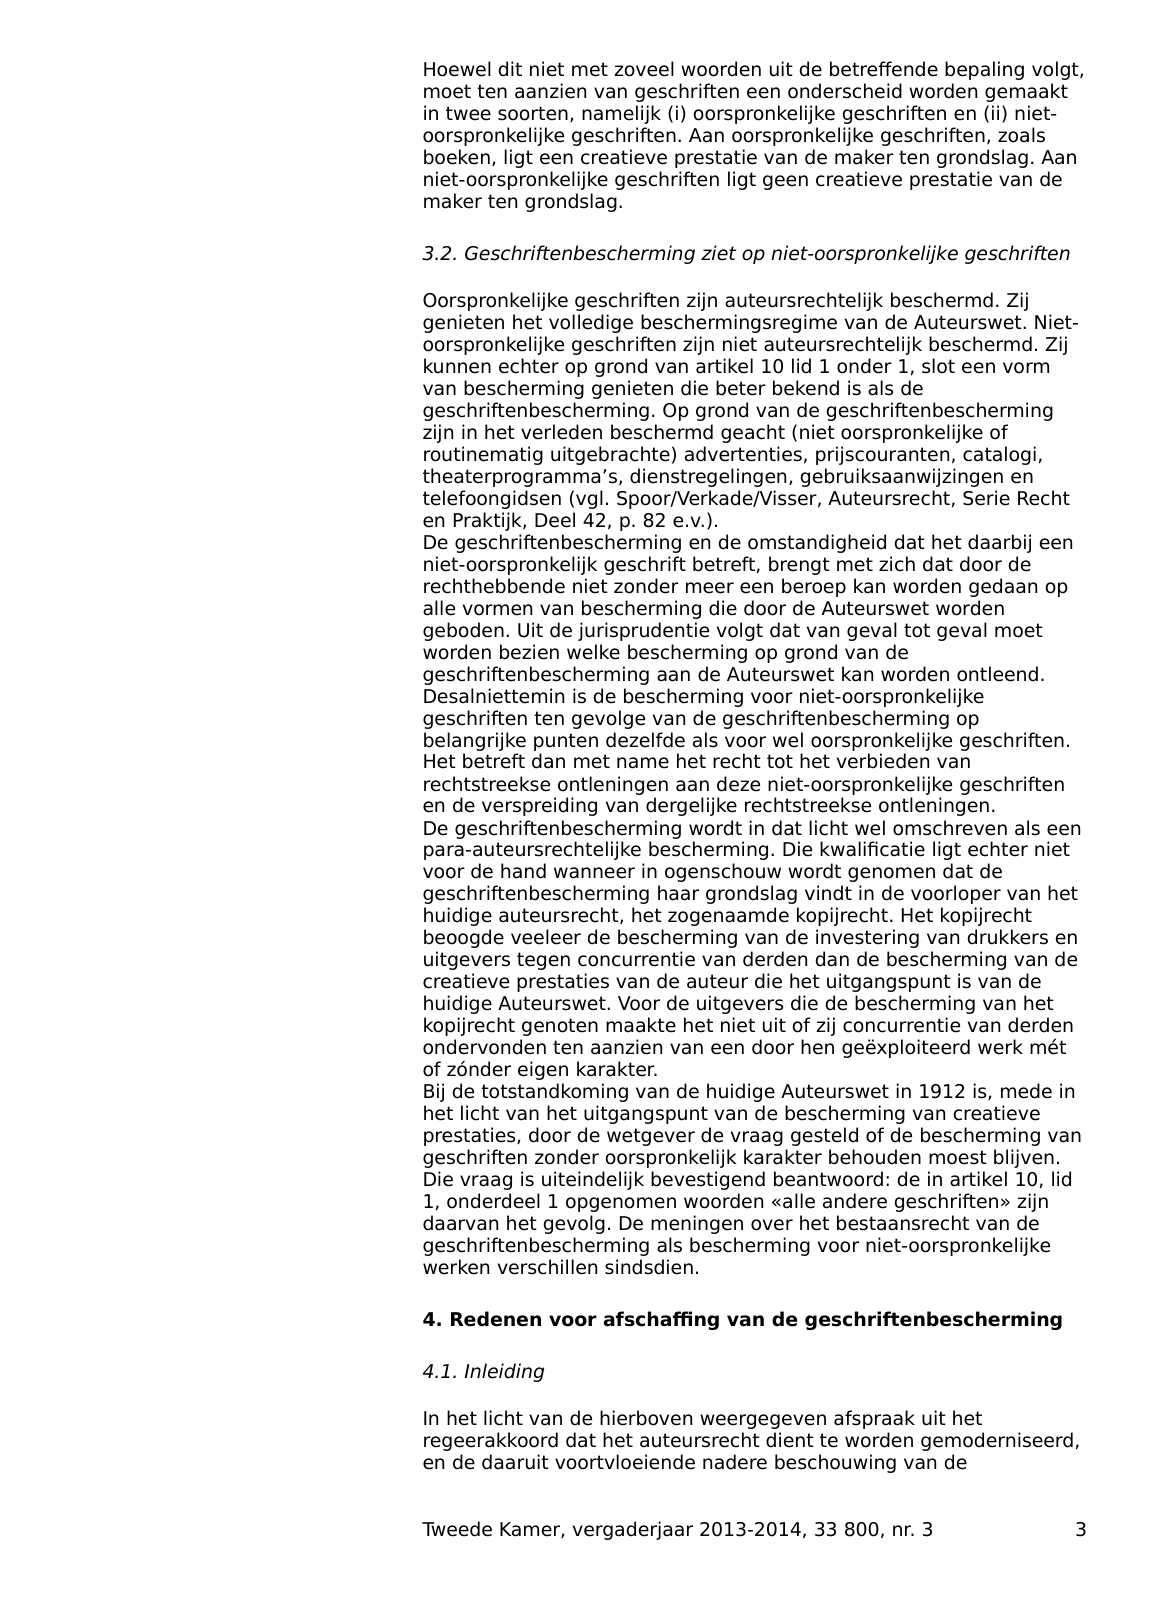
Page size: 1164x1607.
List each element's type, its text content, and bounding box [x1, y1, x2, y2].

text Bij de totstandkoming van de huidige Auteurswet in 1912 is, mede in het licht van het uitgangspunt van de bescherming van creatieve prestaties, door de wetgever de vraag gesteld of de bescherming van geschriften zonder oorspronkelijk karakter behouden moest blijven. Die vraag is uiteindelijk bevestigend beantwoord: de in artikel 10, lid 1, onderdeel 1 opgenomen woorden «alle andere geschriften» zijn daarvan het gevolg. De meningen over het bestaansrecht van de geschriftenbescherming als bescherming voor niet-oorspronkelijke werken verschillen sindsdien. [422, 1081, 1087, 1279]
text In het licht van de hierboven weergegeven afspraak uit het regeerakkoord dat het auteursrecht dient te worden gemoderniseerd, en de daaruit voortvloeiende nadere beschouwing van de [422, 1408, 1087, 1474]
text De geschriftenbescherming en de omstandigheid dat het daarbij een niet-oorspronkelijk geschrift betreft, brengt met zich dat door de rechthebbende niet zonder meer een beroep kan worden gedaan op alle vormen van bescherming die door de Auteurswet worden geboden. Uit de jurisprudentie volgt dat van geval tot geval moet worden bezien welke bescherming op grond van de geschriftenbescherming aan de Auteurswet kan worden ontleend. Desalniettemin is de bescherming voor niet-oorspronkelijke geschriften ten gevolge van de geschriftenbescherming op belangrijke punten dezelfde als voor wel oorspronkelijke geschriften. Het betreft dan met name het recht tot het verbieden van rechtstreekse ontleningen aan deze niet-oorspronkelijke geschriften en de verspreiding van dergelijke rechtstreekse ontleningen. [422, 532, 1087, 817]
text Oorspronkelijke geschriften zijn auteursrechtelijk beschermd. Zij genieten het volledige beschermingsregime van de Auteurswet. Niet-oorspronkelijke geschriften zijn niet auteursrechtelijk beschermd. Zij kunnen echter op grond van artikel 10 lid 1 onder 1, slot een vorm van bescherming genieten die beter bekend is als de geschriftenbescherming. Op grond van de geschriftenbescherming zijn in het verleden beschermd geacht (niet oorspronkelijke of routinematig uitgebrachte) advertenties, prijscouranten, catalogi, theaterprogramma’s, dienstregelingen, gebruiksaanwijzingen en telefoongidsen (vgl. Spoor/Verkade/Visser, Auteursrecht, Serie Recht en Praktijk, Deel 42, p. 82 e.v.). [422, 290, 1087, 532]
subtitle 4. Redenen voor afschaffing van de geschriftenbescherming [422, 1309, 1087, 1331]
text De geschriftenbescherming wordt in dat licht wel omschreven als een para-auteursrechtelijke bescherming. Die kwalificatie ligt echter niet voor de hand wanneer in ogenschouw wordt genomen dat de geschriftenbescherming haar grondslag vindt in de voorloper van het huidige auteursrecht, het zogenaamde kopijrecht. Het kopijrecht beoogde veeleer de bescherming van de investering van drukkers en uitgevers tegen concurrentie van derden dan de bescherming van de creatieve prestaties van de auteur die het uitgangspunt is van de huidige Auteurswet. Voor de uitgevers die de bescherming van het kopijrecht genoten maakte het niet uit of zij concurrentie van derden ondervonden ten aanzien van een door hen geëxploiteerd werk mét of zónder eigen karakter. [422, 817, 1087, 1081]
subtitle 4.1. Inleiding [422, 1361, 1087, 1383]
subtitle 3.2. Geschriftenbescherming ziet op niet-oorspronkelijke geschriften [422, 243, 1087, 265]
text Hoewel dit niet met zoveel woorden uit de betreffende bepaling volgt, moet ten aanzien van geschriften een onderscheid worden gemaakt in twee soorten, namelijk (i) oorspronkelijke geschriften en (ii) niet-oorspronkelijke geschriften. Aan oorspronkelijke geschriften, zoals boeken, ligt een creatieve prestatie van de maker ten grondslag. Aan niet-oorspronkelijke geschriften ligt geen creatieve prestatie van de maker ten grondslag. [422, 59, 1087, 213]
